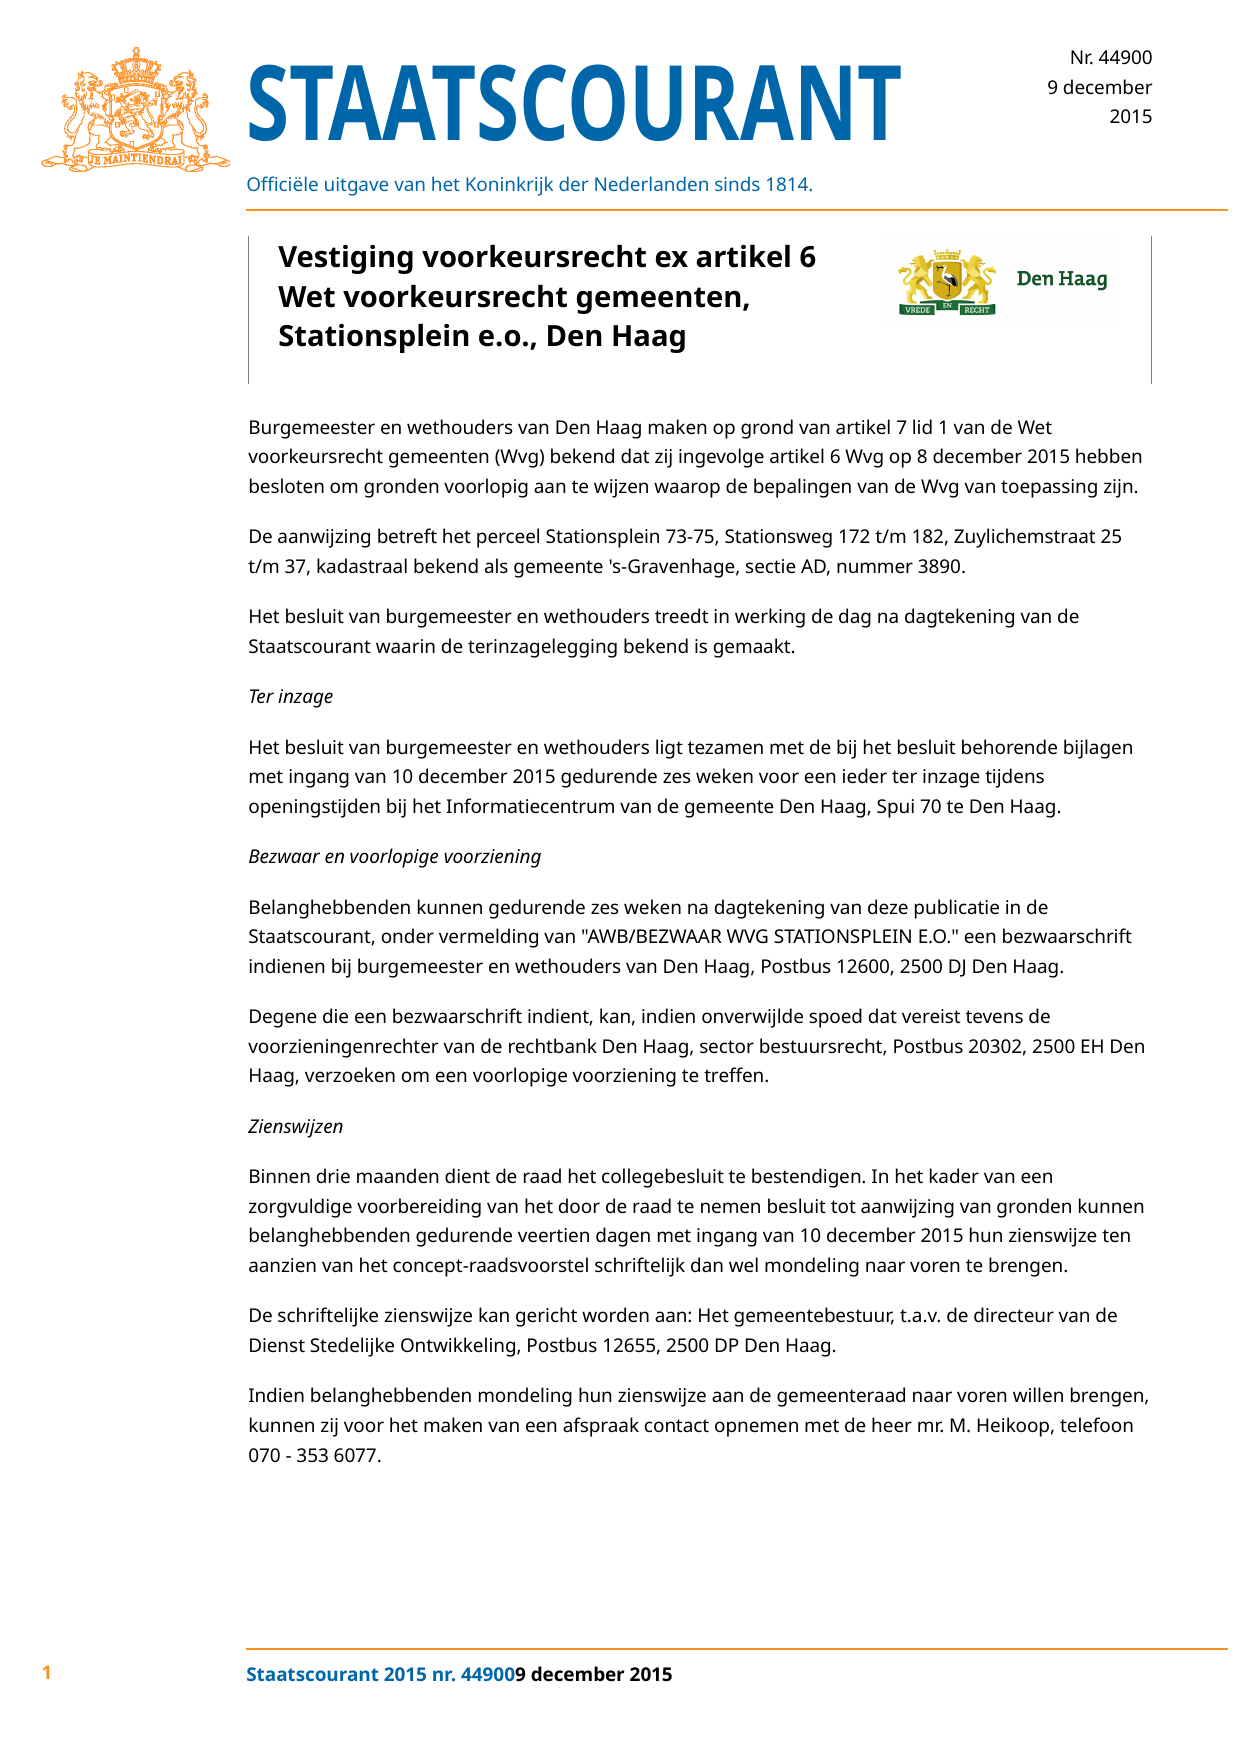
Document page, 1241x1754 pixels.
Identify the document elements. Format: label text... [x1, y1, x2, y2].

text Indien belanghebbenden mondeling hun zienswijze aan de gemeenteraad naar voren willen brengen, kunnen zij voor het maken van een afspraak contact opnemen met de heer mr. M. Heikoop, telefoon 070 - 353 6077. [248, 1383, 1152, 1468]
text Bezwaar en voorlopige voorziening [248, 843, 1152, 869]
text De aanwijzing betreft het perceel Stationsplein 73-75, Stationsweg 172 t/m 182, Zuylichemstraat 25 t/m 37, kadastraal bekend als gemeente 's-Gravenhage, sectie AD, nummer 3890. [248, 523, 1152, 579]
text Belanghebbenden kunnen gedurende zes weken na dagtekening van deze publicatie in de Staatscourant, onder vermelding van "AWB/BEZWAAR WVG STATIONSPLEIN E.O." een bezwaarschrift indienen bij burgemeester en wethouders van Den Haag, Postbus 12600, 2500 DJ Den Haag. [248, 894, 1152, 979]
picture [882, 236, 1119, 329]
text Het besluit van burgemeester en wethouders ligt tezamen met de bij het besluit behorende bijlagen met ingang van 10 december 2015 gedurende zes weken voor een ieder ter inzage tijdens openingstijden bij het Informatiecentrum van de gemeente Den Haag, Spui 70 te Den Haag. [248, 734, 1152, 819]
text Degene die een bezwaarschrift indient, kan, indien onverwijlde spoed dat vereist tevens de voorzieningenrechter van de rechtbank Den Haag, sector bestuursrecht, Postbus 20302, 2500 EH Den Haag, verzoeken om een voorlopige voorziening te treffen. [248, 1003, 1152, 1088]
text Burgemeester en wethouders van Den Haag maken op grond van artikel 7 lid 1 van de Wet voorkeursrecht gemeenten (Wvg) bekend dat zij ingevolge artikel 6 Wvg op 8 december 2015 hebben besloten om gronden voorlopig aan te wijzen waarop de bepalingen van de Wvg van toepassing zijn. [248, 414, 1152, 499]
text Ter inzage [248, 683, 1152, 709]
text De schriftelijke zienswijze kan gericht worden aan: Het gemeentebestuur, t.a.v. de directeur van de Dienst Stedelijke Ontwikkeling, Postbus 12655, 2500 DP Den Haag. [248, 1303, 1152, 1358]
picture [41, 47, 231, 172]
table_header Vestiging voorkeursrecht ex artikel 6 Wet voorkeursrecht gemeenten, Stationsplein e.o., Den Haag [249, 236, 850, 384]
text Binnen drie maanden dient de raad het collegebesluit te bestendigen. In het kader van een zorgvuldige voorbereiding van het door de raad te nemen besluit tot aanwijzing van gronden kunnen belanghebbenden gedurende veertien dagen met ingang van 10 december 2015 hun zienswijze ten aanzien van het concept-raadsvoorstel schriftelijk dan wel mondeling naar voren te brengen. [248, 1163, 1152, 1278]
text Het besluit van burgemeester en wethouders treedt in werking de dag na dagtekening van de Staatscourant waarin de terinzagelegging bekend is gemaakt. [248, 603, 1152, 659]
text Zienswijzen [248, 1113, 1152, 1139]
table_header [850, 236, 1151, 384]
